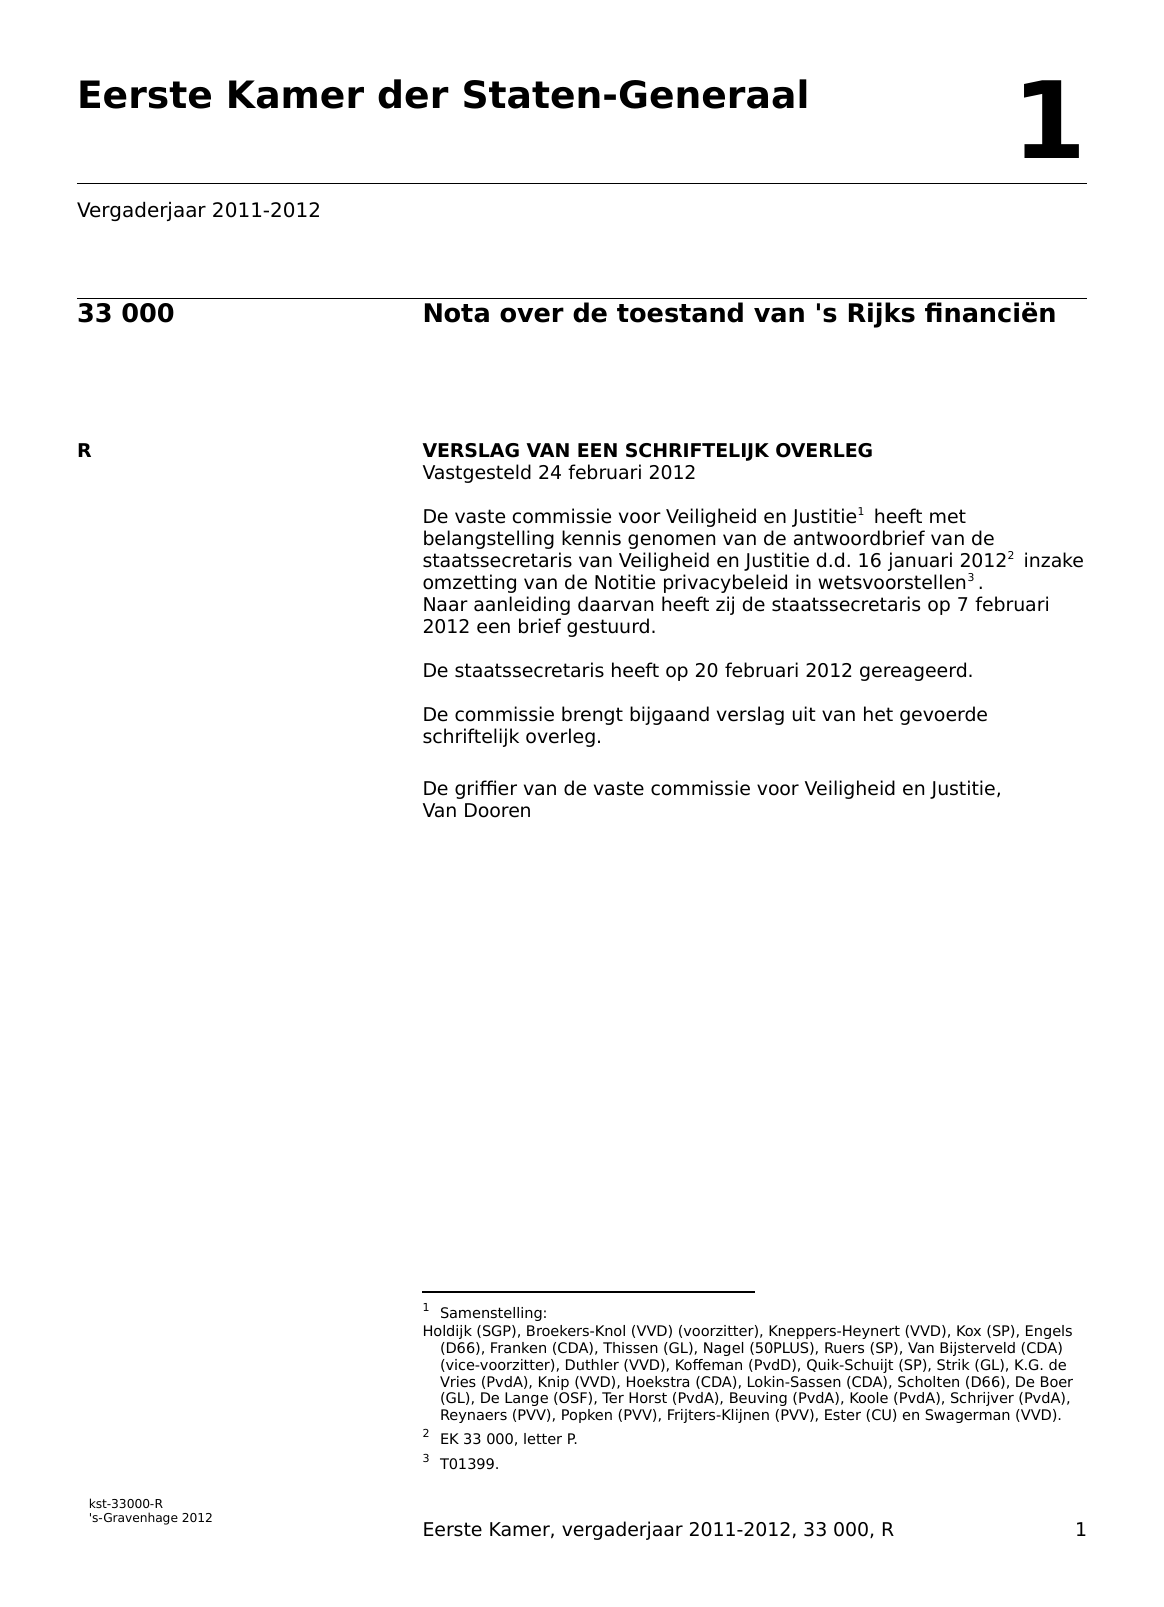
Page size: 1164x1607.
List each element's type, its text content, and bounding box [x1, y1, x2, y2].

text De commissie brengt bijgaand verslag uit van het gevoerde schriftelijk overleg. [422, 704, 1087, 748]
text Holdijk (SGP), Broekers-Knol (VVD) (voorzitter), Kneppers-Heynert (VVD), Kox (SP), Engels (D66), Franken (CDA), Thissen (GL), Nagel (50PLUS), Ruers (SP), Van Bijsterveld (CDA) (vice-voorzitter), Duthler (VVD), Koffeman (PvdD), Quik-Schuijt (SP), Strik (GL), K.G. de Vries (PvdA), Knip (VVD), Hoekstra (CDA), Lokin-Sassen (CDA), Scholten (D66), De Boer (GL), De Lange (OSF), Ter Horst (PvdA), Beuving (PvdA), Koole (PvdA), Schrijver (PvdA), Reynaers (PVV), Popken (PVV), Frijters-Klijnen (PVV), Ester (CU) en Swagerman (VVD). [422, 1323, 1087, 1424]
table_header 1 [886, 59, 1087, 183]
table_cell Vergaderjaar 2011-2012 [77, 184, 1087, 298]
text EK 33 000, letter P. [422, 1427, 1087, 1449]
text kst-33000-R [88, 1497, 323, 1511]
text De staatssecretaris heeft op 20 februari 2012 gereageerd. [422, 660, 1087, 682]
subtitle R VERSLAG VAN EEN SCHRIFTELIJK OVERLEG [77, 440, 1087, 462]
text De vaste commissie voor Veiligheid en Justitie heeft met belangstelling kennis genomen van de antwoordbrief van de staatssecretaris van Veiligheid en Justitie d.d. 16 januari 2012 inzake omzetting van de Notitie privacybeleid in wetsvoorstellen. [422, 506, 1087, 594]
text Samenstelling: [422, 1301, 1087, 1323]
text De griffier van de vaste commissie voor Veiligheid en Justitie, Van Dooren [422, 778, 1087, 822]
subtitle 33 000 Nota over de toestand van 's Rijks financiën [77, 299, 1087, 329]
table_header Eerste Kamer der Staten-Generaal [77, 59, 886, 183]
text Naar aanleiding daarvan heeft zij de staatssecretaris op 7 februari 2012 een brief gestuurd. [422, 594, 1087, 638]
text Vastgesteld 24 februari 2012 [422, 462, 1087, 484]
text 's-Gravenhage 2012 [88, 1511, 323, 1525]
text T01399. [422, 1452, 1087, 1474]
